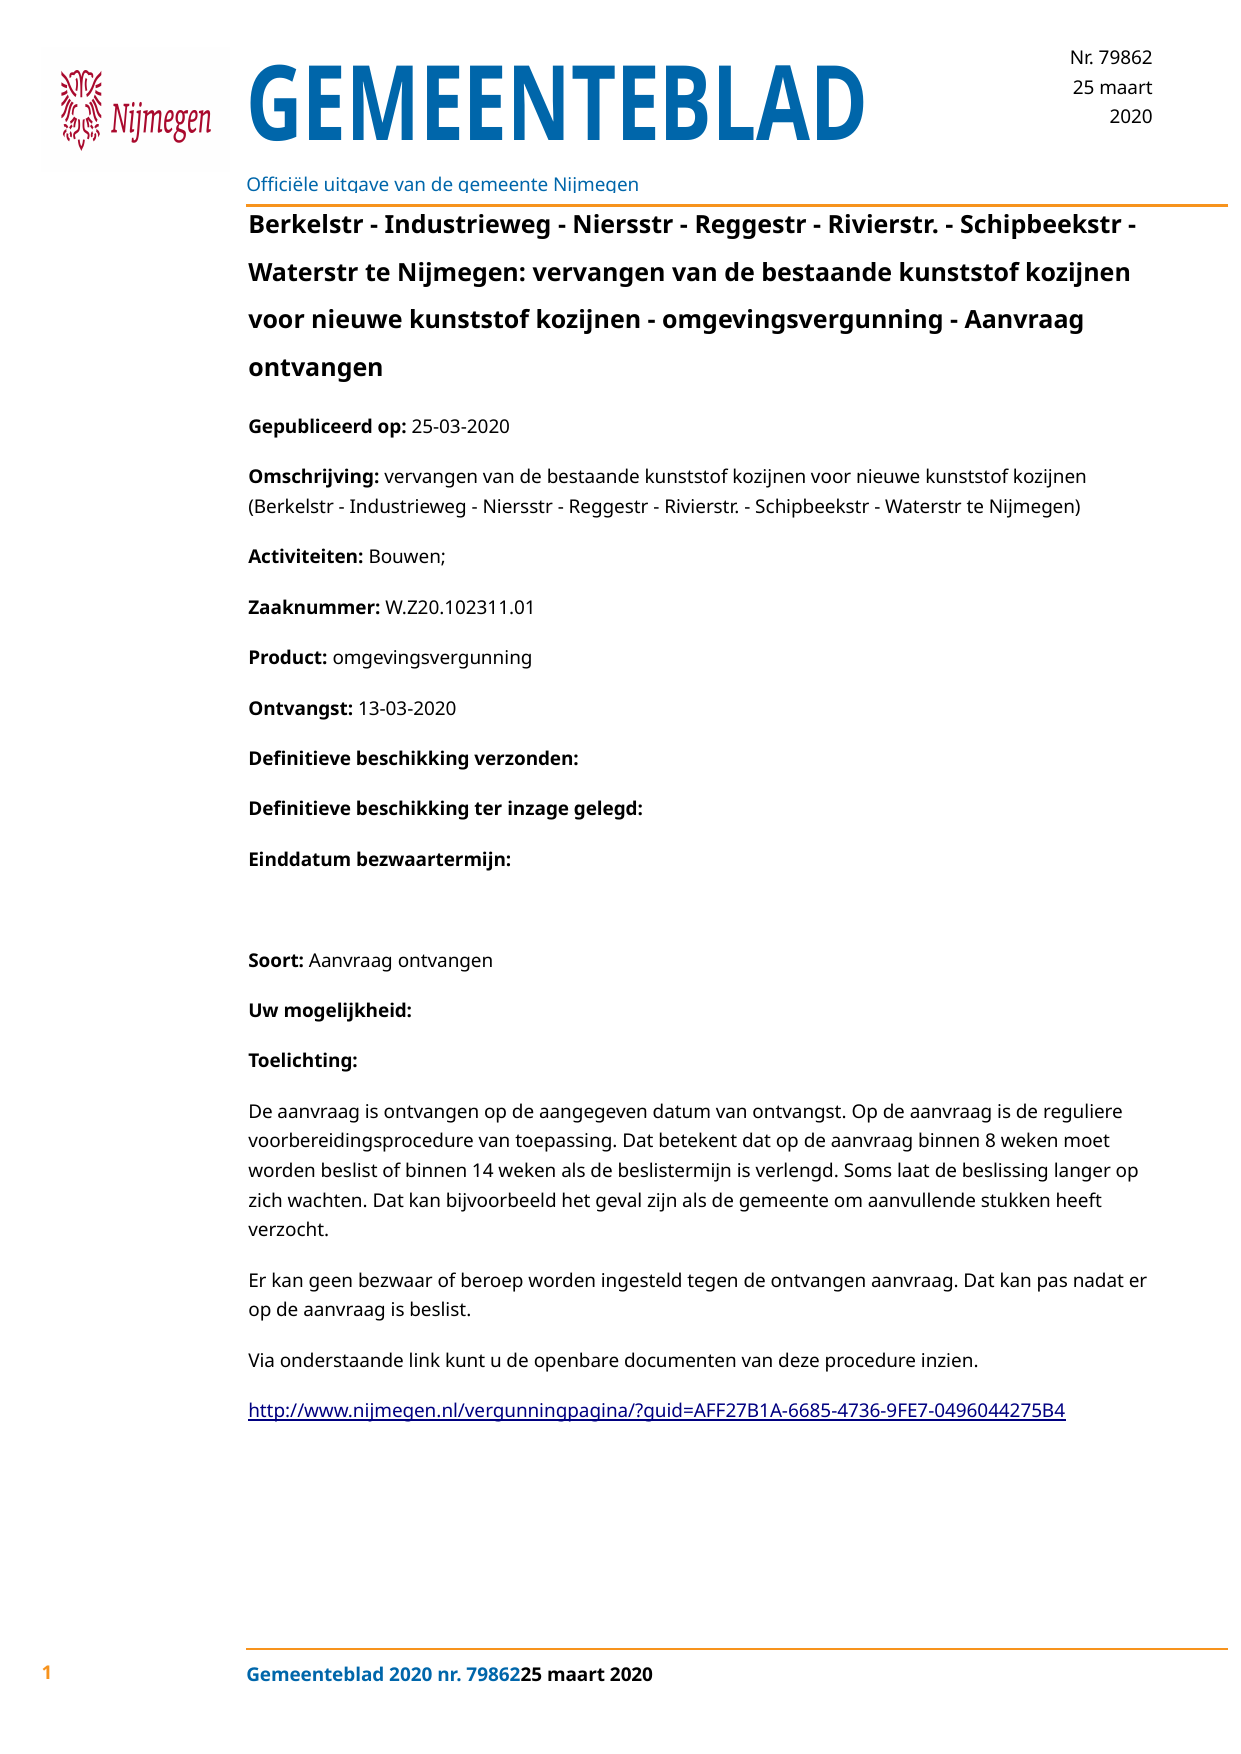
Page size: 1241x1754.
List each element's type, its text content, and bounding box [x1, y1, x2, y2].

text Uw mogelijkheid: [248, 997, 1152, 1023]
text Definitieve beschikking verzonden: [248, 745, 1152, 771]
text Omschrijving: vervangen van de bestaande kunststof kozijnen voor nieuwe kunststof kozijnen (Berkelstr - Industrieweg - Niersstr - Reggestr - Rivierstr. - Schipbeekstr - Waterstr te Nijmegen) [248, 463, 1152, 519]
picture [41, 47, 231, 172]
text Toelichting: [248, 1048, 1152, 1073]
text Definitieve beschikking ter inzage gelegd: [248, 796, 1152, 821]
text Berkelstr - Industrieweg - Niersstr - Reggestr - Rivierstr. - Schipbeekstr - Waterstr te Nijmegen: vervangen van de bestaande kunststof kozijnen voor nieuwe kunststof kozijnen - omgevingsvergunning - Aanvraag ontvangen [248, 207, 1152, 384]
text Einddatum bezwaartermijn: [248, 846, 1152, 872]
text Ontvangst: 13-03-2020 [248, 695, 1152, 721]
text Zaaknummer: W.Z20.102311.01 [248, 594, 1152, 620]
text http://www.nijmegen.nl/vergunningpagina/?guid=AFF27B1A-6685-4736-9FE7-0496044275B4 [248, 1397, 1152, 1423]
text Product: omgevingsvergunning [248, 644, 1152, 670]
text Activiteiten: Bouwen; [248, 543, 1152, 569]
text Via onderstaande link kunt u de openbare documenten van deze procedure inzien. [248, 1347, 1152, 1373]
text Gepubliceerd op: 25-03-2020 [248, 413, 1152, 439]
text De aanvraag is ontvangen op de aangegeven datum van ontvangst. Op de aanvraag is de reguliere voorbereidingsprocedure van toepassing. Dat betekent dat op de aanvraag binnen 8 weken moet worden beslist of binnen 14 weken als de beslistermijn is verlengd. Soms laat de beslissing langer op zich wachten. Dat kan bijvoorbeeld het geval zijn als de gemeente om aanvullende stukken heeft verzocht. [248, 1098, 1152, 1242]
text Soort: Aanvraag ontvangen [248, 947, 1152, 973]
text Er kan geen bezwaar of beroep worden ingesteld tegen de ontvangen aanvraag. Dat kan pas nadat er op de aanvraag is beslist. [248, 1267, 1152, 1322]
